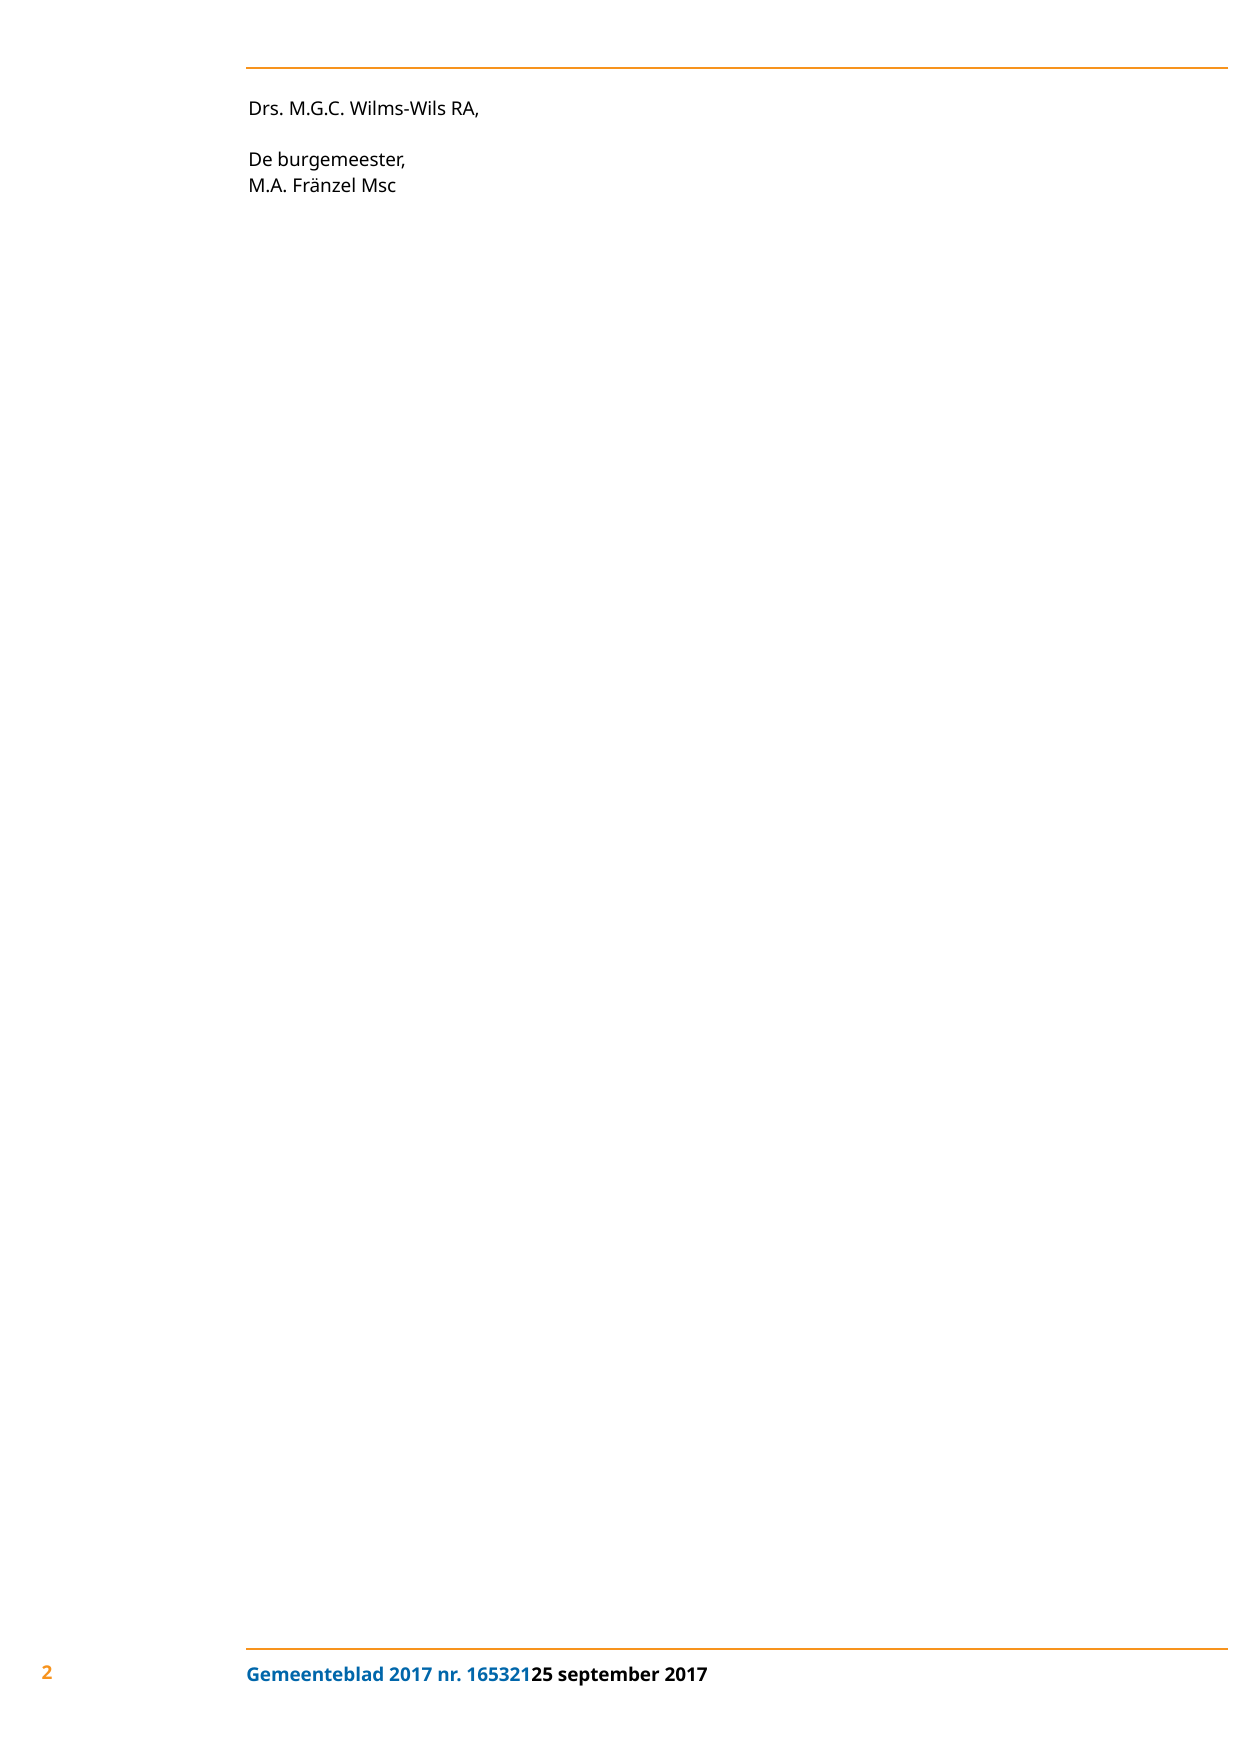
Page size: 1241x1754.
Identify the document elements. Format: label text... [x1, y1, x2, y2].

picture [41, 47, 231, 172]
text Drs. M.G.C. Wilms-Wils RA, [248, 95, 1152, 121]
text De burgemeester, [248, 146, 1152, 172]
text M.A. Fränzel Msc [248, 172, 1152, 198]
